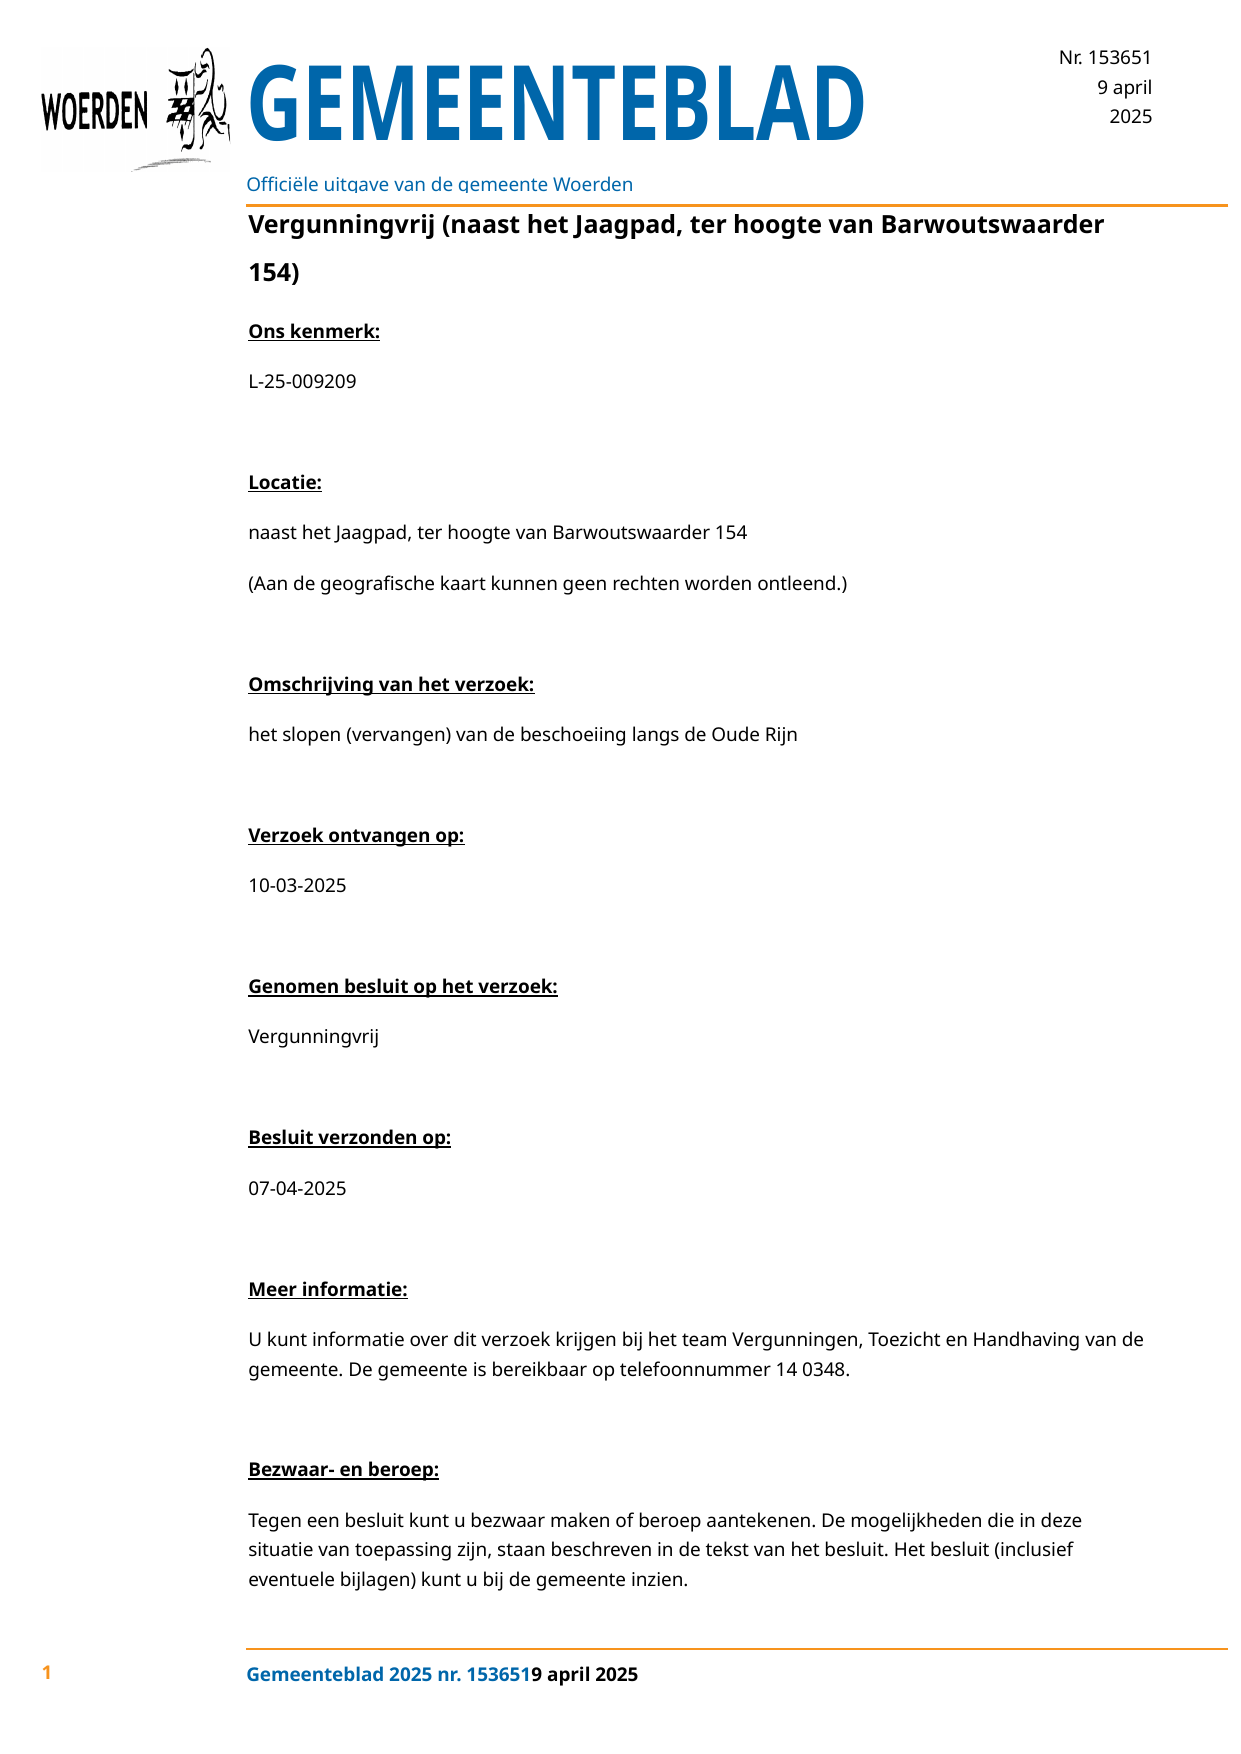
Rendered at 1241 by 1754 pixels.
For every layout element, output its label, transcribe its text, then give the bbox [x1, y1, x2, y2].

text Besluit verzonden op: [248, 1124, 1152, 1150]
text naast het Jaagpad, ter hoogte van Barwoutswaarder 154 [248, 519, 1152, 545]
text Tegen een besluit kunt u bezwaar maken of beroep aantekenen. De mogelijkheden die in deze situatie van toepassing zijn, staan beschreven in de tekst van het besluit. Het besluit (inclusief eventuele bijlagen) kunt u bij de gemeente inzien. [248, 1507, 1152, 1592]
text L-25-009209 [248, 368, 1152, 394]
text U kunt informatie over dit verzoek krijgen bij het team Vergunningen, Toezicht en Handhaving van de gemeente. De gemeente is bereikbaar op telefoonnummer 14 0348. [248, 1326, 1152, 1382]
text Vergunningvrij [248, 1024, 1152, 1049]
text Bezwaar- en beroep: [248, 1457, 1152, 1482]
text 07-04-2025 [248, 1175, 1152, 1201]
text (Aan de geografische kaart kunnen geen rechten worden ontleend.) [248, 570, 1152, 596]
text Genomen besluit op het verzoek: [248, 973, 1152, 999]
text Vergunningvrij (naast het Jaagpad, ter hoogte van Barwoutswaarder 154) [248, 207, 1152, 288]
text 10-03-2025 [248, 872, 1152, 898]
text het slopen (vervangen) van de beschoeiing langs de Oude Rijn [248, 721, 1152, 747]
text Meer informatie: [248, 1276, 1152, 1302]
text Ons kenmerk: [248, 318, 1152, 344]
text Verzoek ontvangen op: [248, 822, 1152, 848]
picture [41, 47, 231, 172]
text Omschrijving van het verzoek: [248, 671, 1152, 697]
text Locatie: [248, 469, 1152, 495]
